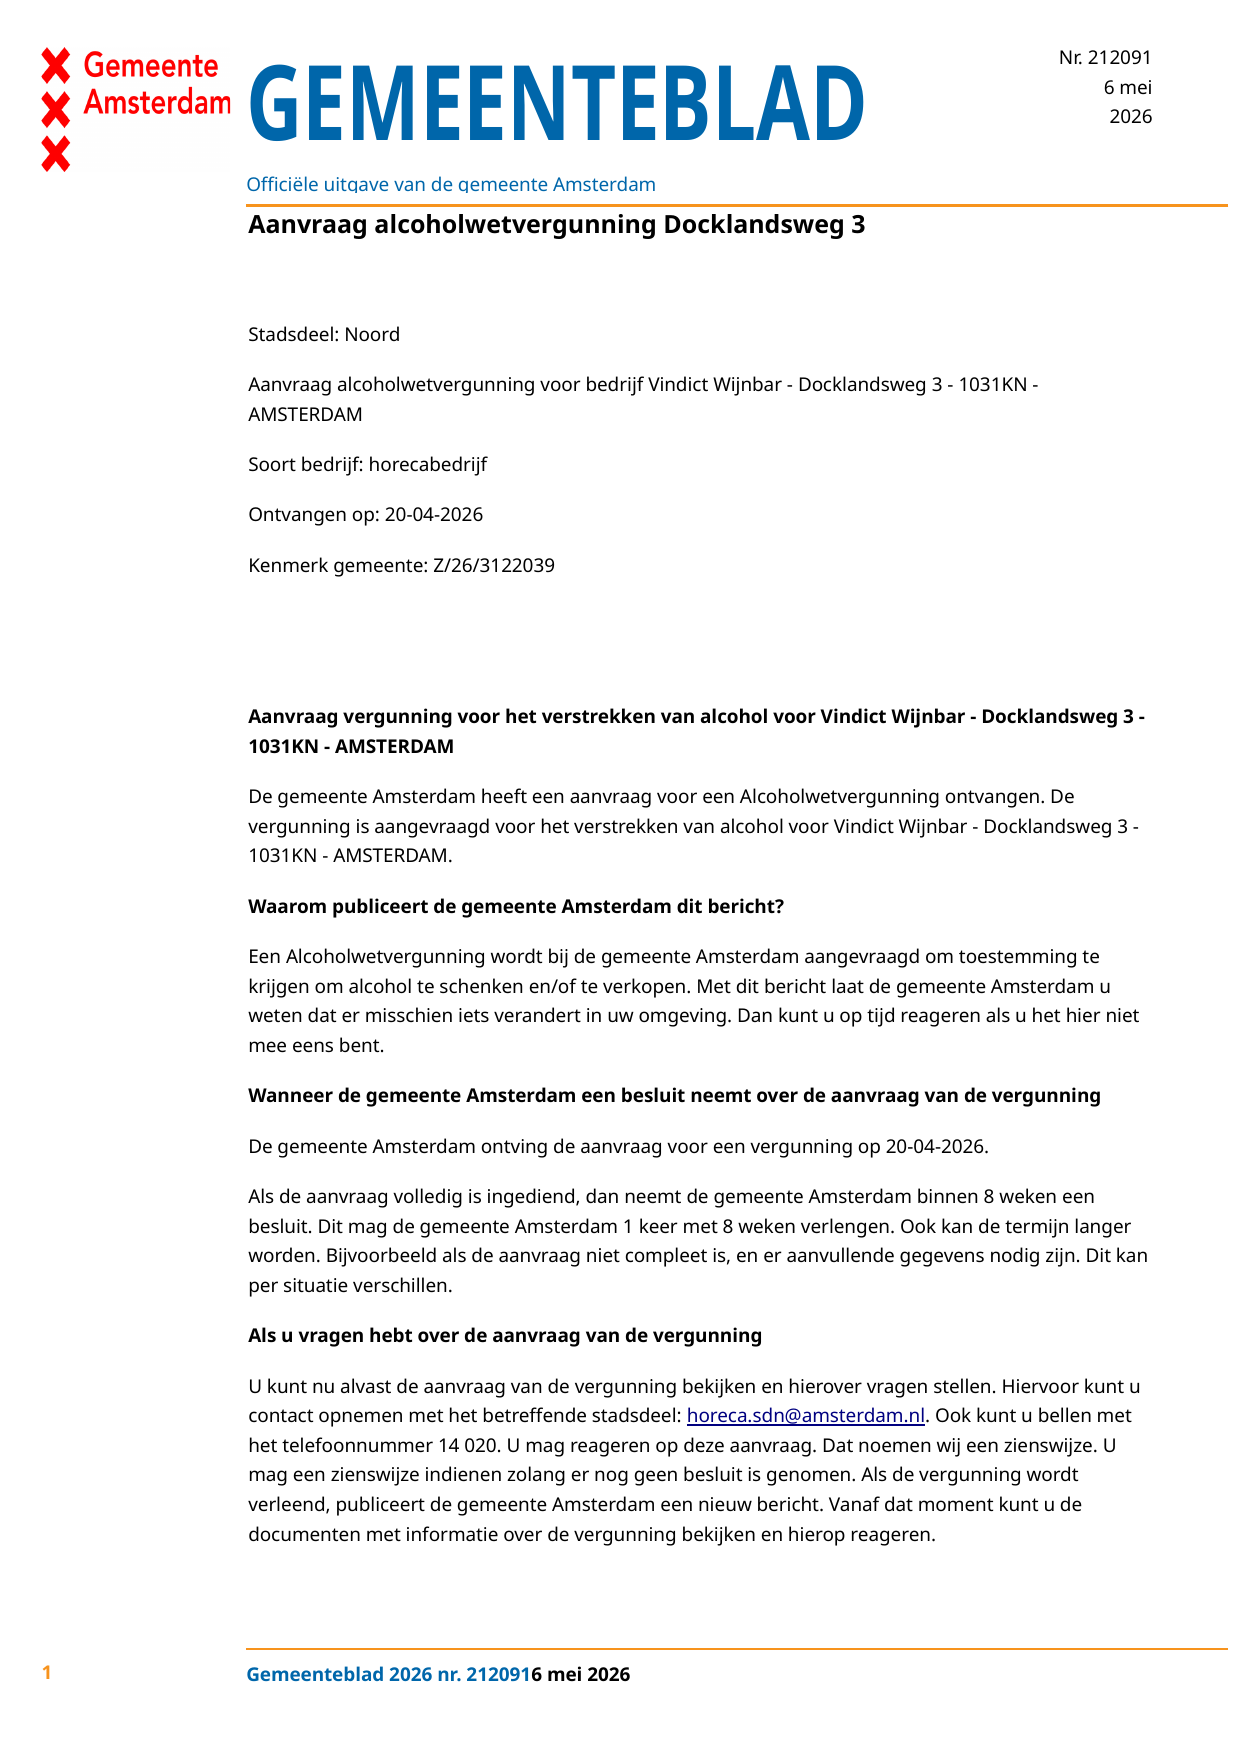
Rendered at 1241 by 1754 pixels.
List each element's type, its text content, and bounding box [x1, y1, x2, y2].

text Stadsdeel: Noord [248, 321, 1152, 346]
text Als u vragen hebt over de aanvraag van de vergunning [248, 1322, 1152, 1348]
text Soort bedrijf: horecabedrijf [248, 451, 1152, 477]
text Aanvraag vergunning voor het verstrekken van alcohol voor Vindict Wijnbar - Docklandsweg 3 - 1031KN - AMSTERDAM [248, 703, 1152, 758]
text Aanvraag alcoholwetvergunning Docklandsweg 3 [248, 207, 1152, 241]
text Als de aanvraag volledig is ingediend, dan neemt de gemeente Amsterdam binnen 8 weken een besluit. Dit mag de gemeente Amsterdam 1 keer met 8 weken verlengen. Ook kan de termijn langer worden. Bijvoorbeeld als de aanvraag niet compleet is, en er aanvullende gegevens nodig zijn. Dit kan per situatie verschillen. [248, 1183, 1152, 1298]
text Kenmerk gemeente: Z/26/3122039 [248, 552, 1152, 578]
text De gemeente Amsterdam heeft een aanvraag voor een Alcoholwetvergunning ontvangen. De vergunning is aangevraagd voor het verstrekken van alcohol voor Vindict Wijnbar - Docklandsweg 3 - 1031KN - AMSTERDAM. [248, 783, 1152, 868]
text U kunt nu alvast de aanvraag van de vergunning bekijken en hierover vragen stellen. Hiervoor kunt u contact opnemen met het betreffende stadsdeel: horeca.sdn@amsterdam.nl. Ook kunt u bellen met het telefoonnummer 14 020. U mag reageren op deze aanvraag. Dat noemen wij een zienswijze. U mag een zienswijze indienen zolang er nog geen besluit is genomen. Als de vergunning wordt verleend, publiceert de gemeente Amsterdam een nieuw bericht. Vanaf dat moment kunt u de documenten met informatie over de vergunning bekijken en hierop reageren. [248, 1373, 1152, 1546]
text Waarom publiceert de gemeente Amsterdam dit bericht? [248, 893, 1152, 918]
text Aanvraag alcoholwetvergunning voor bedrijf Vindict Wijnbar - Docklandsweg 3 - 1031KN - AMSTERDAM [248, 371, 1152, 426]
picture [41, 47, 231, 172]
text De gemeente Amsterdam ontving de aanvraag voor een vergunning op 20-04-2026. [248, 1133, 1152, 1158]
text Wanneer de gemeente Amsterdam een besluit neemt over de aanvraag van de vergunning [248, 1082, 1152, 1108]
text Een Alcoholwetvergunning wordt bij de gemeente Amsterdam aangevraagd om toestemming te krijgen om alcohol te schenken en/of te verkopen. Met dit bericht laat de gemeente Amsterdam u weten dat er misschien iets verandert in uw omgeving. Dan kunt u op tijd reageren als u het hier niet mee eens bent. [248, 943, 1152, 1058]
text Ontvangen op: 20-04-2026 [248, 502, 1152, 527]
